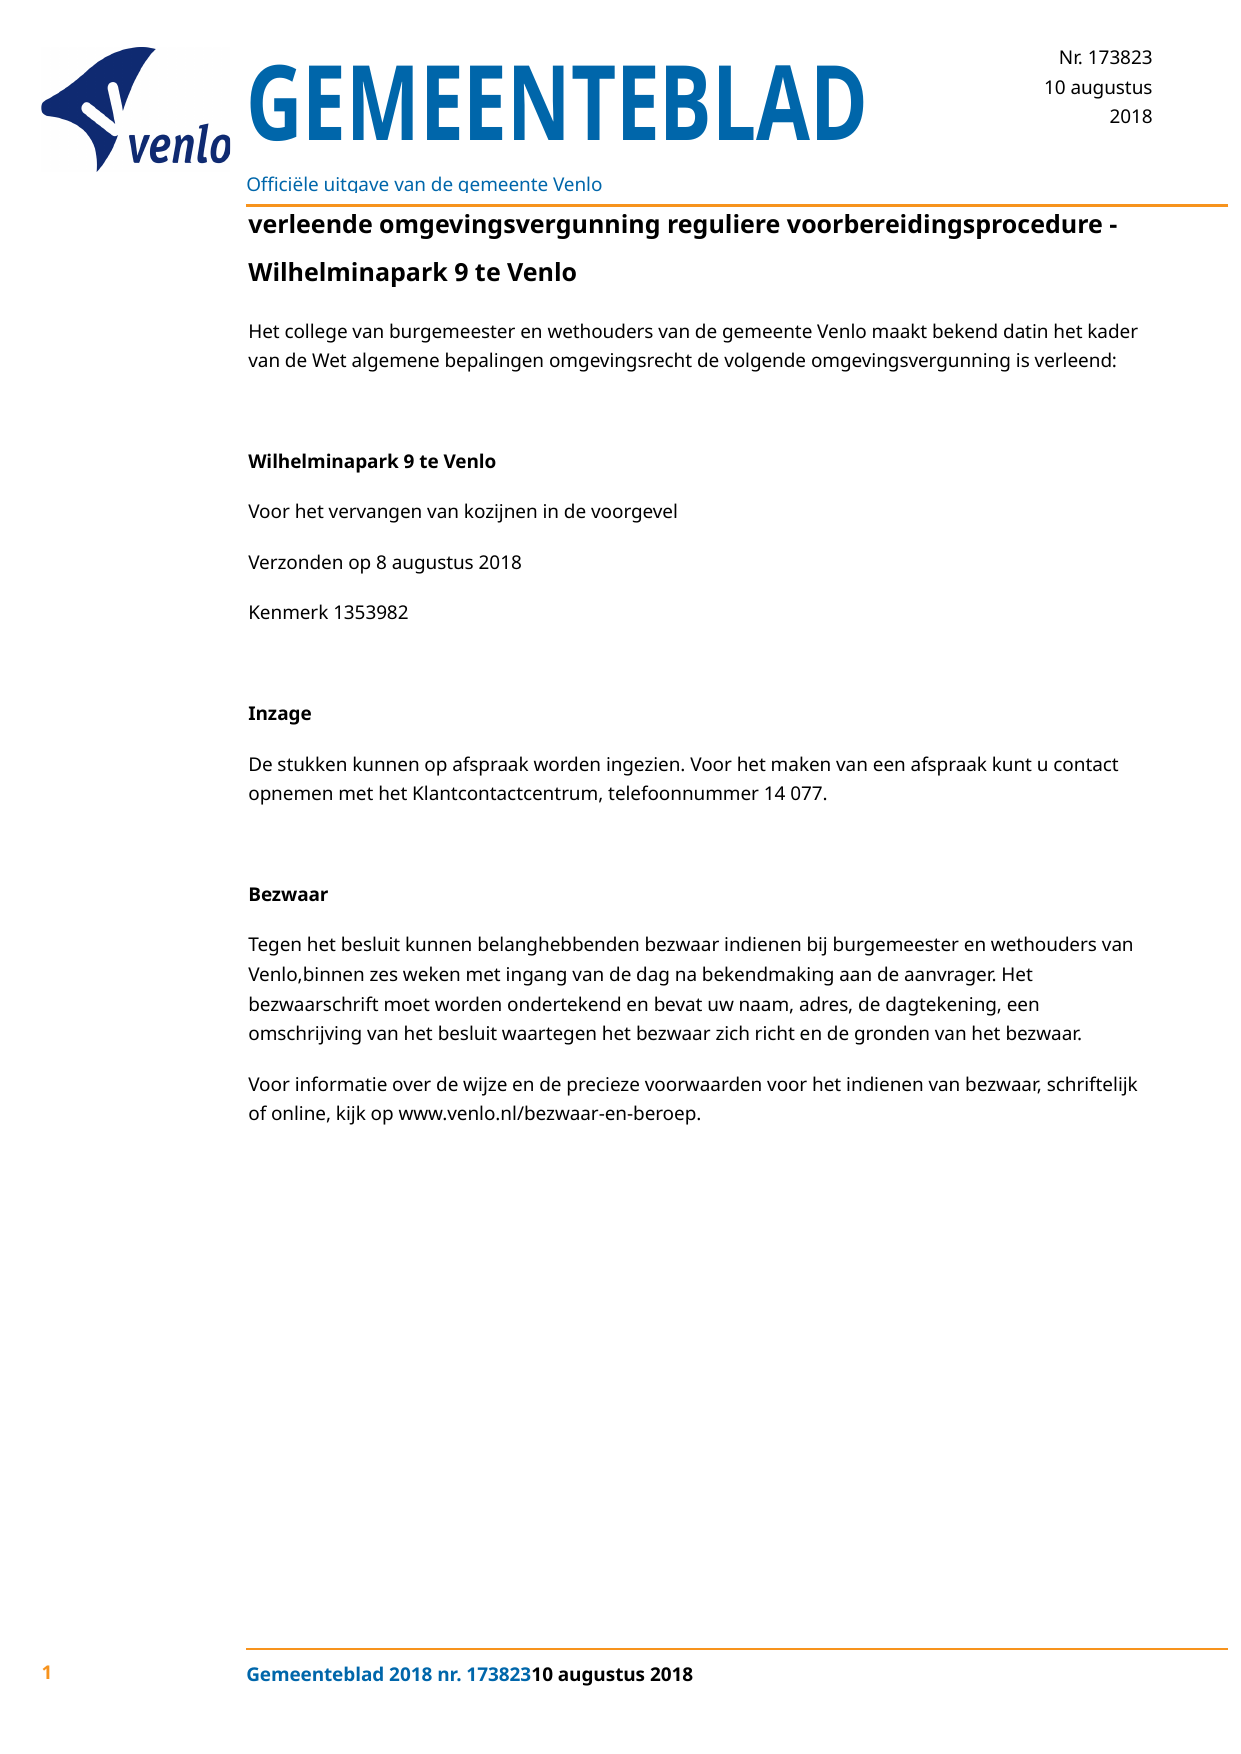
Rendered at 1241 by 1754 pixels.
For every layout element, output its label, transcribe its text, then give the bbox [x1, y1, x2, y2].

picture [41, 47, 231, 172]
text verleende omgevingsvergunning reguliere voorbereidingsprocedure - Wilhelminapark 9 te Venlo [248, 207, 1152, 288]
text Wilhelminapark 9 te Venlo [248, 448, 1152, 474]
text Bezwaar [248, 881, 1152, 907]
text Kenmerk 1353982 [248, 599, 1152, 625]
text Inzage [248, 700, 1152, 726]
text De stukken kunnen op afspraak worden ingezien. Voor het maken van een afspraak kunt u contact opnemen met het Klantcontactcentrum, telefoonnummer 14 077. [248, 751, 1152, 806]
text Voor informatie over de wijze en de precieze voorwaarden voor het indienen van bezwaar, schriftelijk of online, kijk op www.venlo.nl/bezwaar-en-beroep. [248, 1071, 1152, 1126]
text Verzonden op 8 augustus 2018 [248, 549, 1152, 575]
text Het college van burgemeester en wethouders van de gemeente Venlo maakt bekend datin het kader van de Wet algemene bepalingen omgevingsrecht de volgende omgevingsvergunning is verleend: [248, 318, 1152, 373]
text Voor het vervangen van kozijnen in de voorgevel [248, 499, 1152, 524]
text Tegen het besluit kunnen belanghebbenden bezwaar indienen bij burgemeester en wethouders van Venlo,binnen zes weken met ingang van de dag na bekendmaking aan de aanvrager. Het bezwaarschrift moet worden ondertekend en bevat uw naam, adres, de dagtekening, een omschrijving van het besluit waartegen het bezwaar zich richt en de gronden van het bezwaar. [248, 932, 1152, 1046]
